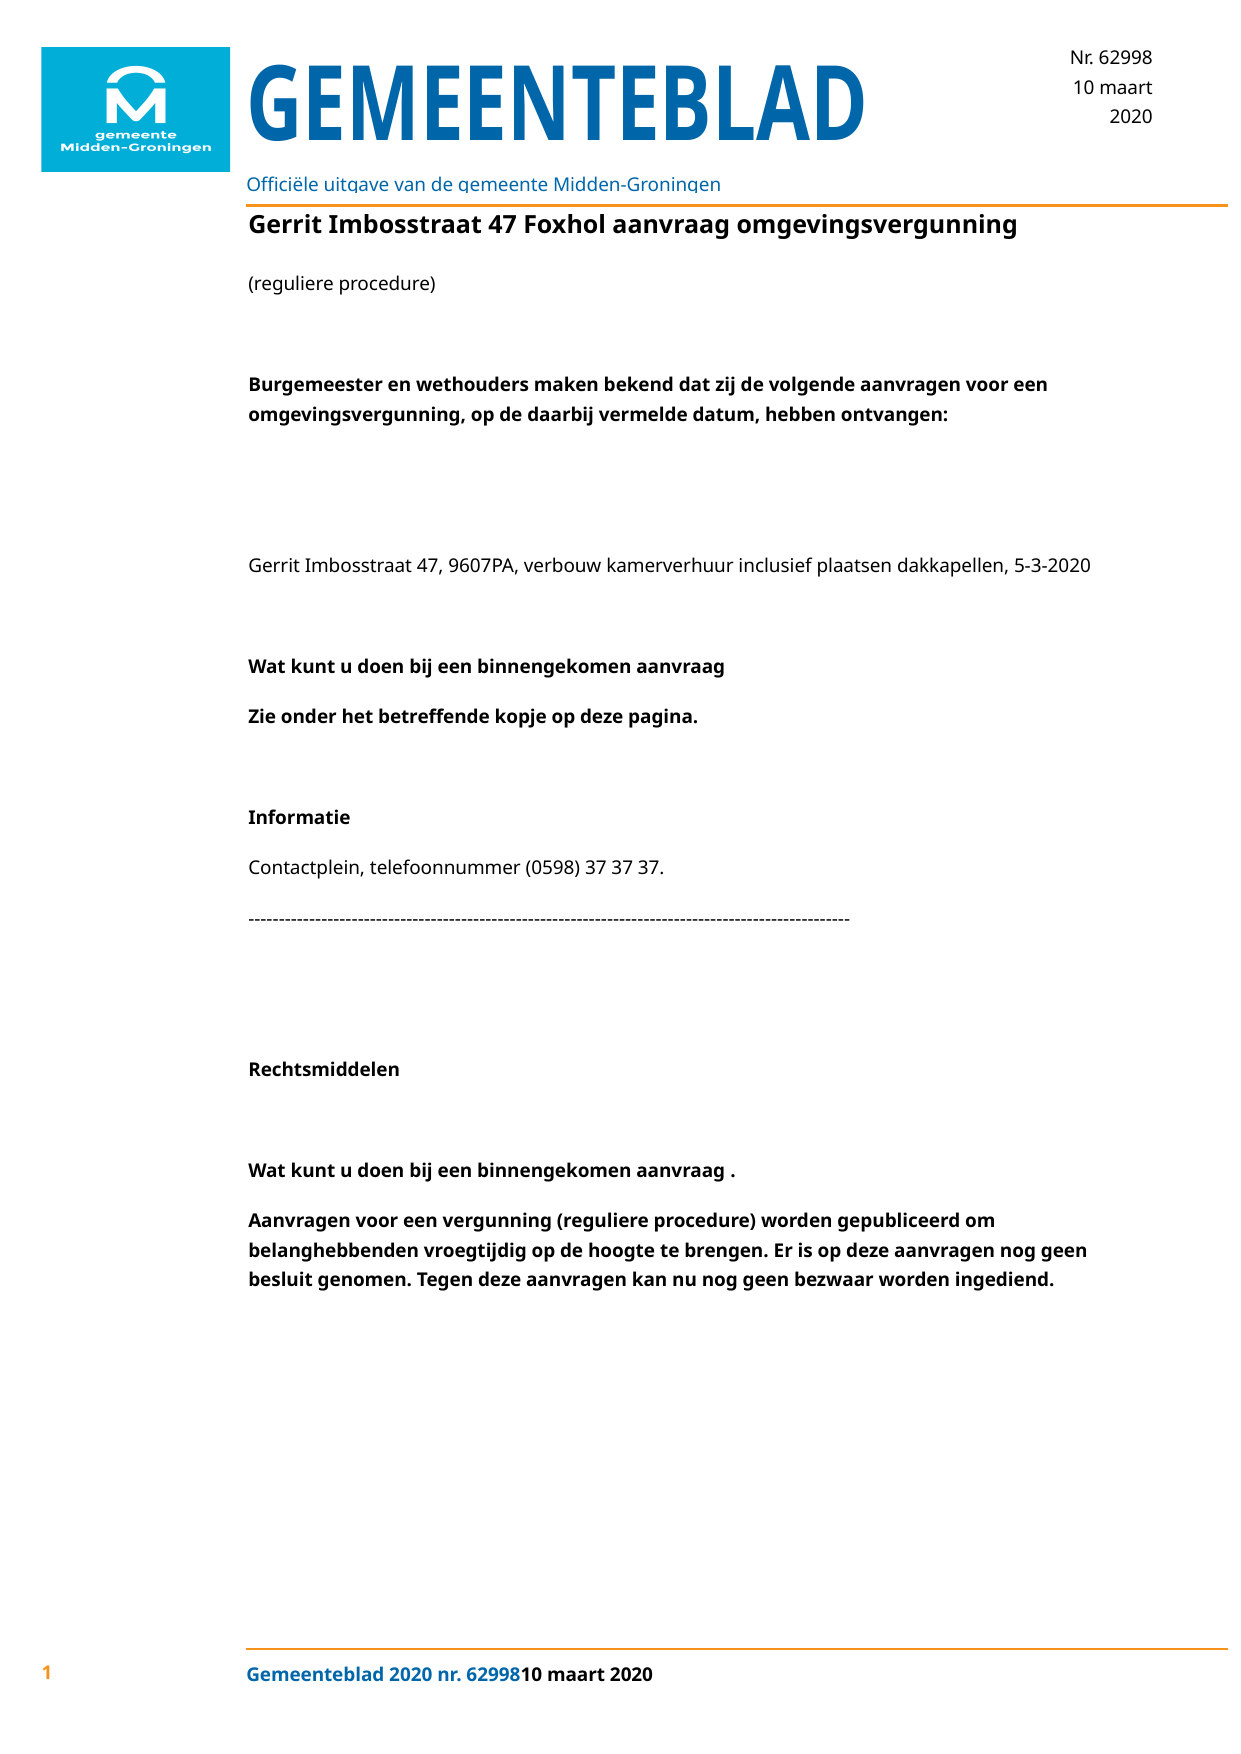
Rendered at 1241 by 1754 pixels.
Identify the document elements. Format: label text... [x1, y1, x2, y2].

text Wat kunt u doen bij een binnengekomen aanvraag . [248, 1157, 1152, 1183]
text Contactplein, telefoonnummer (0598) 37 37 37. [248, 854, 1152, 880]
picture [107, 89, 165, 122]
text Aanvragen voor een vergunning (reguliere procedure) worden gepubliceerd om belanghebbenden vroegtijdig op de hoogte te brengen. Er is op deze aanvragen nog geen besluit genomen. Tegen deze aanvragen kan nu nog geen bezwaar worden ingediend. [248, 1207, 1152, 1292]
text Zie onder het betreffende kopje op deze pagina. [248, 703, 1152, 729]
text (reguliere procedure) [248, 270, 1152, 296]
picture [108, 66, 164, 82]
text Gerrit Imbosstraat 47 Foxhol aanvraag omgevingsvergunning [248, 207, 1152, 241]
text Wat kunt u doen bij een binnengekomen aanvraag [248, 653, 1152, 678]
text Burgemeester en wethouders maken bekend dat zij de volgende aanvragen voor een omgevingsvergunning, op de daarbij vermelde datum, hebben ontvangen: [248, 371, 1152, 426]
text Informatie [248, 804, 1152, 830]
picture [184, 146, 190, 153]
text --------------------------------------------------------------------------------------------------- [248, 905, 1152, 931]
text Rechtsmiddelen [248, 1056, 1152, 1082]
text Gerrit Imbosstraat 47, 9607PA, verbouw kamerverhuur inclusief plaatsen dakkapellen, 5-3-2020 [248, 552, 1152, 578]
